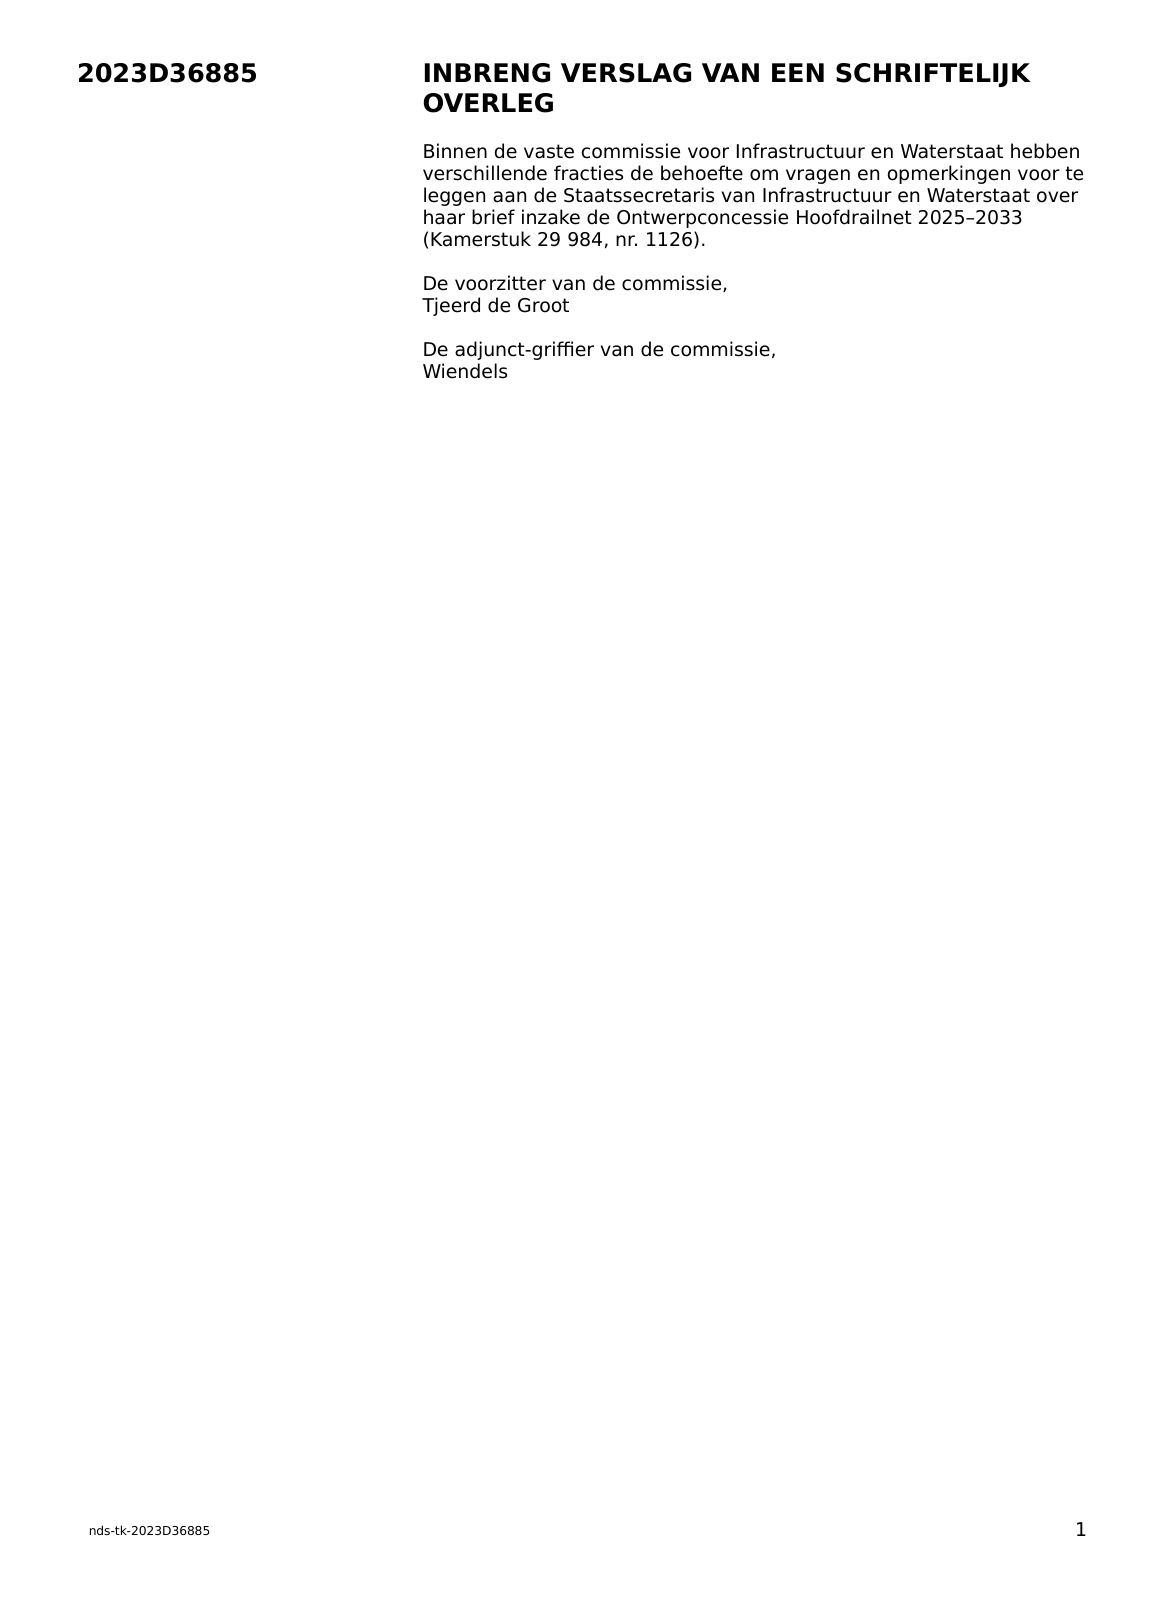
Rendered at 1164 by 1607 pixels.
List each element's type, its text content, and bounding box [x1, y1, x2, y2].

text nds-tk-2023D36885 [88, 1524, 323, 1538]
text Wiendels [422, 361, 1087, 383]
text De voorzitter van de commissie, [422, 273, 1087, 295]
text De adjunct-griffier van de commissie, [422, 339, 1087, 361]
text Tjeerd de Groot [422, 295, 1087, 317]
text Binnen de vaste commissie voor Infrastructuur en Waterstaat hebben verschillende fracties de behoefte om vragen en opmerkingen voor te leggen aan de Staatssecretaris van Infrastructuur en Waterstaat over haar brief inzake de Ontwerpconcessie Hoofdrailnet 2025–2033 (Kamerstuk 29 984, nr. 1126). [422, 141, 1087, 251]
text 2023D36885 INBRENG VERSLAG VAN EEN SCHRIFTELIJK OVERLEG [77, 59, 1087, 118]
